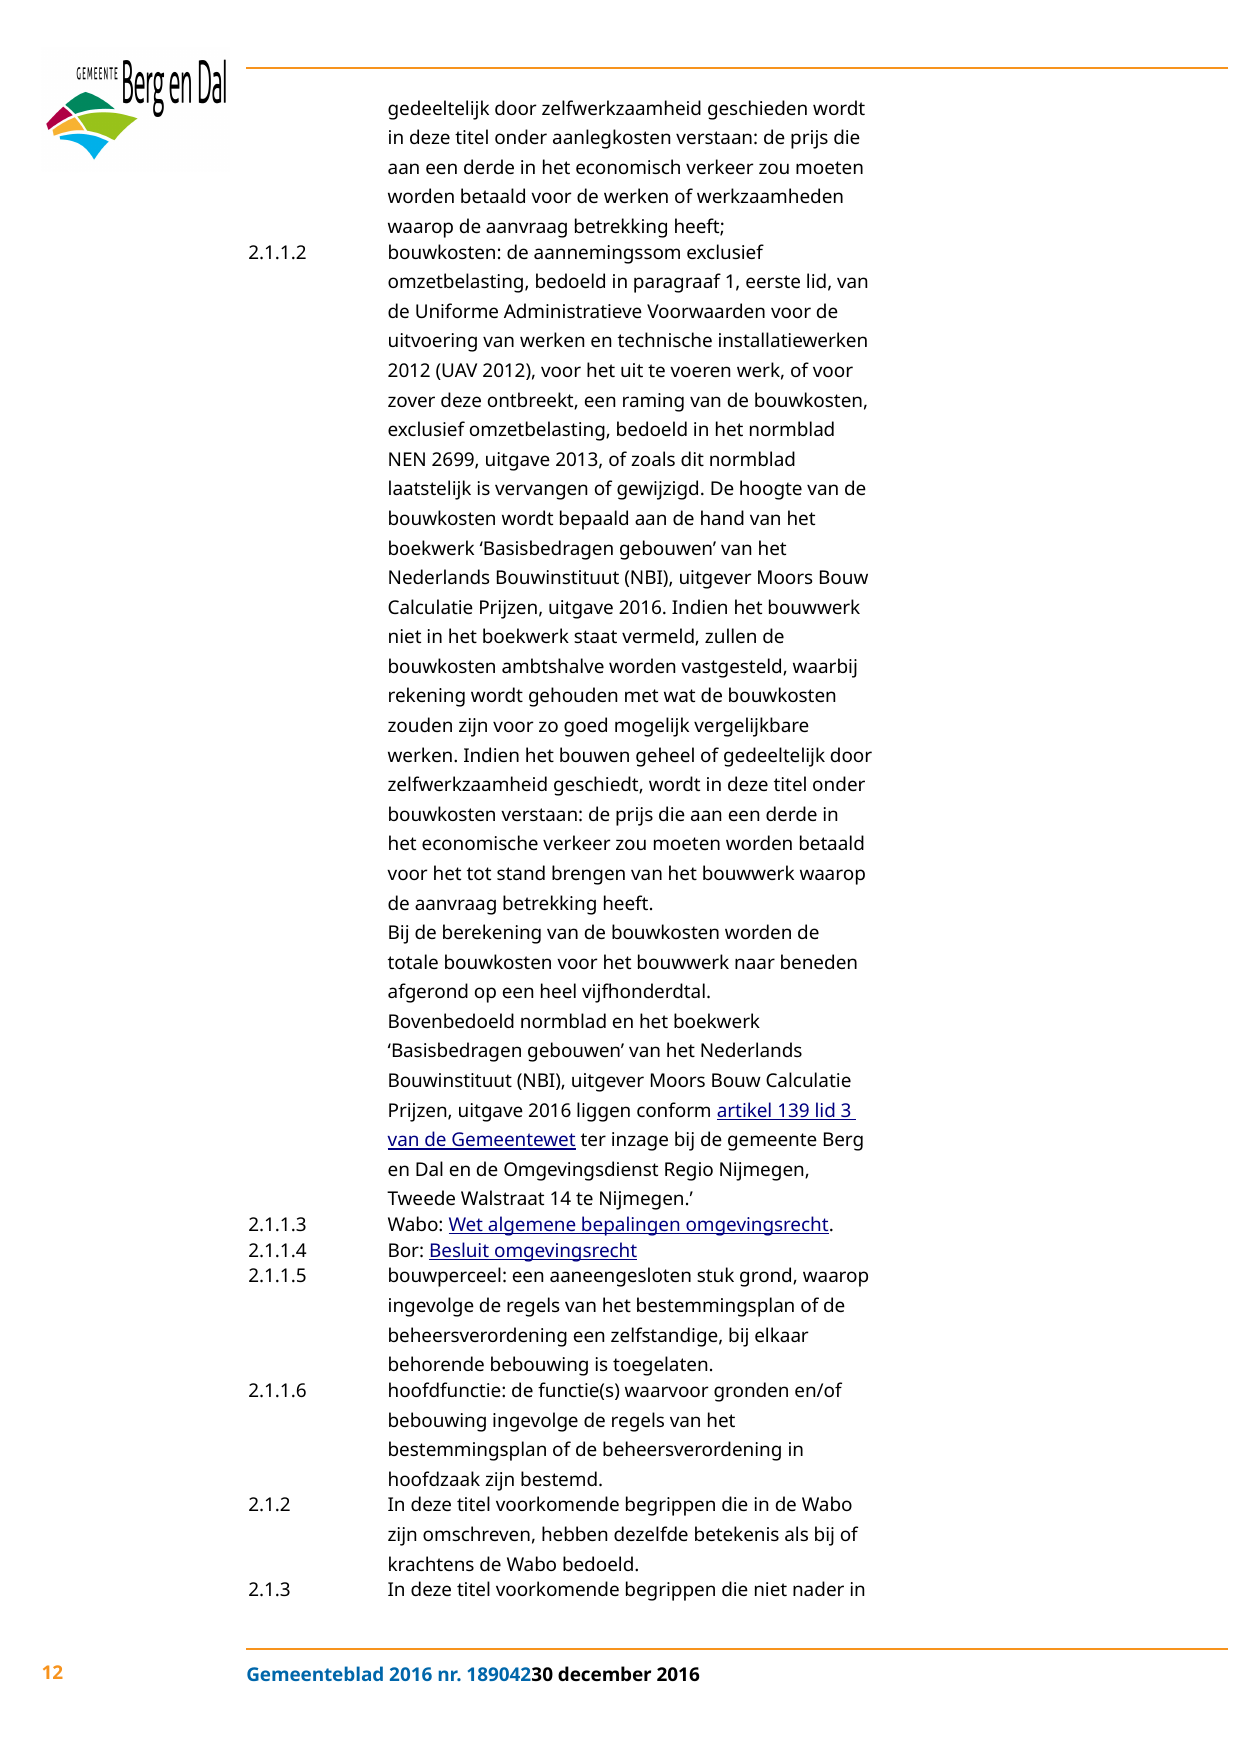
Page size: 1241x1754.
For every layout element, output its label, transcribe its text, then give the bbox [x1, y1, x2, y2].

table_cell [1012, 1237, 1152, 1263]
table_cell 2.1.2 [248, 1492, 387, 1577]
table_cell 2.1.1.3 [248, 1211, 387, 1237]
table_cell [873, 1577, 1012, 1602]
table_cell [873, 239, 1012, 1211]
table_cell [1012, 239, 1152, 1211]
table_cell 2.1.1.2 [248, 239, 387, 1211]
table_cell [873, 1211, 1012, 1237]
table_cell gedeeltelijk door zelfwerkzaamheid geschieden wordt in deze titel onder aanlegkosten verstaan: de prijs die aan een derde in het economisch verkeer zou moeten worden betaald voor de werken of werkzaamheden waarop de aanvraag betrekking heeft; [388, 95, 873, 239]
table_cell 2.1.3 [248, 1577, 387, 1602]
table_cell Wabo: Wet algemene bepalingen omgevingsrecht. [388, 1211, 873, 1237]
table_cell [1012, 1263, 1152, 1377]
table_cell [248, 95, 387, 239]
picture [41, 47, 231, 172]
table_cell [1012, 95, 1152, 239]
table_cell In deze titel voorkomende begrippen die in de Wabo zijn omschreven, hebben dezelfde betekenis als bij of krachtens de Wabo bedoeld. [388, 1492, 873, 1577]
table_cell [1012, 1377, 1152, 1492]
table_cell 2.1.1.4 [248, 1237, 387, 1263]
table_cell [1012, 1211, 1152, 1237]
table_cell [1012, 1577, 1152, 1602]
table_cell 2.1.1.6 [248, 1377, 387, 1492]
table_cell In deze titel voorkomende begrippen die niet nader in [388, 1577, 873, 1602]
table_cell Bor: Besluit omgevingsrecht [388, 1237, 873, 1263]
table_cell bouwperceel: een aaneengesloten stuk grond, waarop ingevolge de regels van het bestemmingsplan of de beheersverordening een zelfstandige, bij elkaar behorende bebouwing is toegelaten. [388, 1263, 873, 1377]
table_cell 2.1.1.5 [248, 1263, 387, 1377]
table_cell [873, 1377, 1012, 1492]
table_cell [1012, 1492, 1152, 1577]
table_cell [873, 95, 1012, 239]
table_cell [873, 1492, 1012, 1577]
table_cell bouwkosten: de aannemingssom exclusief omzetbelasting, bedoeld in paragraaf 1, eerste lid, van de Uniforme Administratieve Voorwaarden voor de uitvoering van werken en technische installatiewerken 2012 (UAV 2012), voor het uit te voeren werk, of voor zover deze ontbreekt, een raming van de bouwkosten, exclusief omzetbelasting, bedoeld in het normblad NEN 2699, uitgave 2013, of zoals dit normblad laatstelijk is vervangen of gewijzigd. De hoogte van de bouwkosten wordt bepaald aan de hand van het boekwerk ‘Basisbedragen gebouwen’ van het Nederlands Bouwinstituut (NBI), uitgever Moors Bouw Calculatie Prijzen, uitgave 2016. Indien het bouwwerk niet in het boekwerk staat vermeld, zullen de bouwkosten ambtshalve worden vastgesteld, waarbij rekening wordt gehouden met wat de bouwkosten zouden zijn voor zo goed mogelijk vergelijkbare werken. Indien het bouwen geheel of gedeeltelijk door zelfwerkzaamheid geschiedt, wordt in deze titel onder bouwkosten verstaan: de prijs die aan een derde in het economische verkeer zou moeten worden betaald voor het tot stand brengen van het bouwwerk waarop de aanvraag betrekking heeft. Bij de berekening van de bouwkosten worden de totale bouwkosten voor het bouwwerk naar beneden afgerond op een heel vijfhonderdtal. Bovenbedoeld normblad en het boekwerk ‘Basisbedragen gebouwen’ van het Nederlands Bouwinstituut (NBI), uitgever Moors Bouw Calculatie Prijzen, uitgave 2016 liggen conform artikel 139 lid 3 van de Gemeentewet ter inzage bij de gemeente Berg en Dal en de Omgevingsdienst Regio Nijmegen, Tweede Walstraat 14 te Nijmegen.’ [388, 239, 873, 1211]
table_cell [873, 1237, 1012, 1263]
table_cell [873, 1263, 1012, 1377]
table_cell hoofdfunctie: de functie(s) waarvoor gronden en/of bebouwing ingevolge de regels van het bestemmingsplan of de beheersverordening in hoofdzaak zijn bestemd. [388, 1377, 873, 1492]
